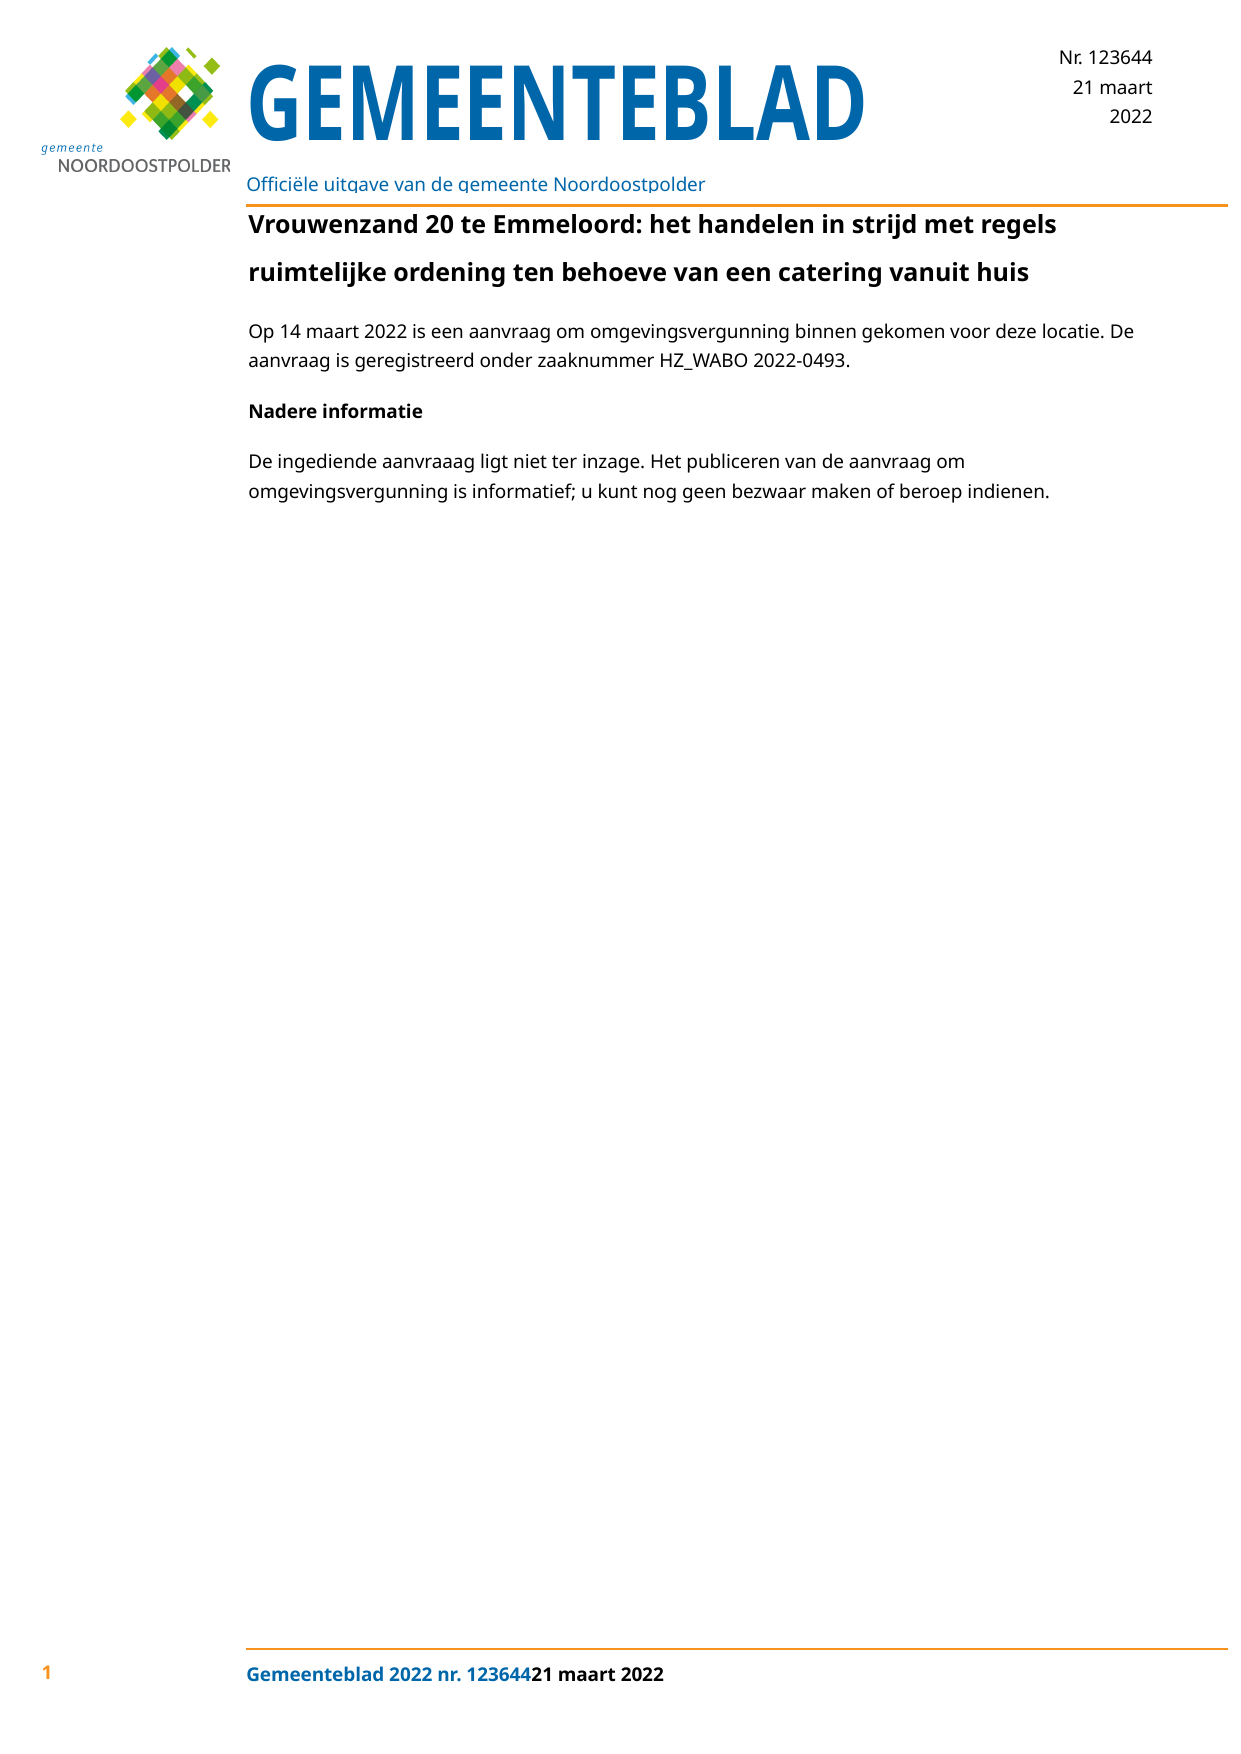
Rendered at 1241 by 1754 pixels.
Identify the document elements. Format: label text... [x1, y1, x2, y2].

text De ingediende aanvraaag ligt niet ter inzage. Het publiceren van de aanvraag om omgevingsvergunning is informatief; u kunt nog geen bezwaar maken of beroep indienen. [248, 448, 1152, 504]
text Vrouwenzand 20 te Emmeloord: het handelen in strijd met regels ruimtelijke ordening ten behoeve van een catering vanuit huis [248, 207, 1152, 288]
picture [41, 47, 231, 172]
text Op 14 maart 2022 is een aanvraag om omgevingsvergunning binnen gekomen voor deze locatie. De aanvraag is geregistreerd onder zaaknummer HZ_WABO 2022-0493. [248, 318, 1152, 373]
text Nadere informatie [248, 398, 1152, 424]
